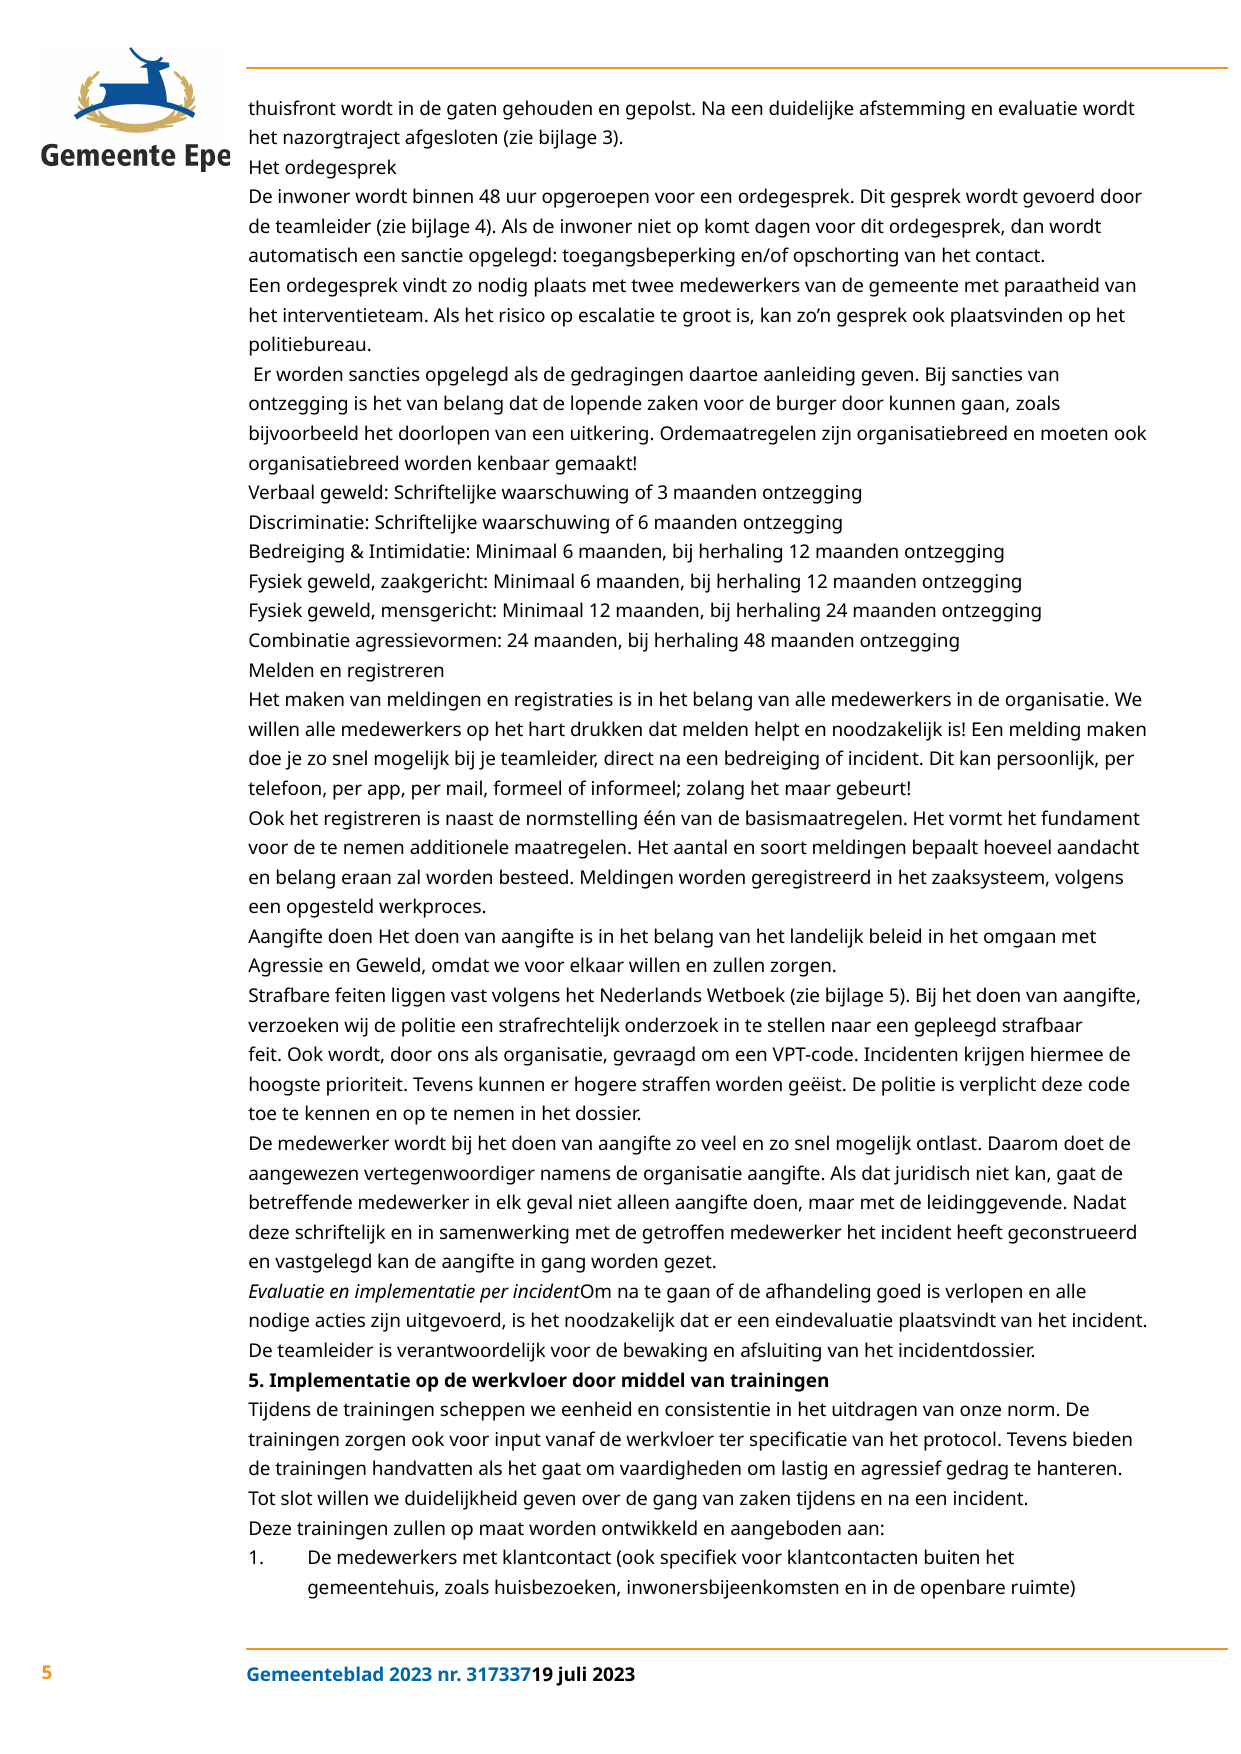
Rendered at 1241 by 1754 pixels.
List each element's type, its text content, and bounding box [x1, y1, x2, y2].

text De medewerker wordt bij het doen van aangifte zo veel en zo snel mogelijk ontlast. Daarom doet de aangewezen vertegenwoordiger namens de organisatie aangifte. Als dat juridisch niet kan, gaat de betreffende medewerker in elk geval niet alleen aangifte doen, maar met de leidinggevende. Nadat deze schriftelijk en in samenwerking met de getroffen medewerker het incident heeft geconstrueerd en vastgelegd kan de aangifte in gang worden gezet. [248, 1130, 1152, 1274]
text Er worden sancties opgelegd als de gedragingen daartoe aanleiding geven. Bij sancties van ontzegging is het van belang dat de lopende zaken voor de burger door kunnen gaan, zoals bijvoorbeeld het doorlopen van een uitkering. Ordemaatregelen zijn organisatiebreed en moeten ook organisatiebreed worden kenbaar gemaakt! [248, 361, 1152, 476]
text Tijdens de trainingen scheppen we eenheid en consistentie in het uitdragen van onze norm. De trainingen zorgen ook voor input vanaf de werkvloer ter specificatie van het protocol. Tevens bieden de trainingen handvatten als het gaat om vaardigheden om lastig en agressief gedrag te hanteren. Tot slot willen we duidelijkheid geven over de gang van zaken tijdens en na een incident. [248, 1396, 1152, 1511]
text Verbaal geweld: Schriftelijke waarschuwing of 3 maanden ontzegging [248, 479, 1152, 505]
text Bedreiging & Intimidatie: Minimaal 6 maanden, bij herhaling 12 maanden ontzegging [248, 538, 1152, 564]
text Het maken van meldingen en registraties is in het belang van alle medewerkers in de organisatie. We willen alle medewerkers op het hart drukken dat melden helpt en noodzakelijk is! Een melding maken doe je zo snel mogelijk bij je teamleider, direct na een bedreiging of incident. Dit kan persoonlijk, per telefoon, per app, per mail, formeel of informeel; zolang het maar gebeurt! [248, 686, 1152, 801]
text Aangifte doen Het doen van aangifte is in het belang van het landelijk beleid in het omgaan met Agressie en Geweld, omdat we voor elkaar willen en zullen zorgen. [248, 923, 1152, 978]
text Combinatie agressievormen: 24 maanden, bij herhaling 48 maanden ontzegging [248, 627, 1152, 653]
text Fysiek geweld, mensgericht: Minimaal 12 maanden, bij herhaling 24 maanden ontzegging [248, 598, 1152, 623]
text Deze trainingen zullen op maat worden ontwikkeld en aangeboden aan: [248, 1515, 1152, 1541]
list De medewerkers met klantcontact (ook specifiek voor klantcontacten buiten het gemeentehuis, zoals huisbezoeken, inwonersbijeenkomsten en in de openbare ruimte) [248, 1544, 1152, 1600]
picture [41, 47, 231, 172]
text Evaluatie en implementatie per incidentOm na te gaan of de afhandeling goed is verlopen en alle nodige acties zijn uitgevoerd, is het noodzakelijk dat er een eindevaluatie plaatsvindt van het incident. [248, 1278, 1152, 1333]
text 5. Implementatie op de werkvloer door middel van trainingen [248, 1367, 1152, 1393]
text Melden en registreren [248, 657, 1152, 683]
text De inwoner wordt binnen 48 uur opgeroepen voor een ordegesprek. Dit gesprek wordt gevoerd door de teamleider (zie bijlage 4). Als de inwoner niet op komt dagen voor dit ordegesprek, dan wordt automatisch een sanctie opgelegd: toegangsbeperking en/of opschorting van het contact. [248, 183, 1152, 268]
text Het ordegesprek [248, 154, 1152, 180]
text Fysiek geweld, zaakgericht: Minimaal 6 maanden, bij herhaling 12 maanden ontzegging [248, 568, 1152, 594]
text Discriminatie: Schriftelijke waarschuwing of 6 maanden ontzegging [248, 509, 1152, 535]
text Ook het registreren is naast de normstelling één van de basismaatregelen. Het vormt het fundament voor de te nemen additionele maatregelen. Het aantal en soort meldingen bepaalt hoeveel aandacht en belang eraan zal worden besteed. Meldingen worden geregistreerd in het zaaksysteem, volgens een opgesteld werkproces. [248, 805, 1152, 919]
text De teamleider is verantwoordelijk voor de bewaking en afsluiting van het incidentdossier. [248, 1337, 1152, 1363]
text thuisfront wordt in de gaten gehouden en gepolst. Na een duidelijke afstemming en evaluatie wordt het nazorgtraject afgesloten (zie bijlage 3). [248, 95, 1152, 150]
text Strafbare feiten liggen vast volgens het Nederlands Wetboek (zie bijlage 5). Bij het doen van aangifte, verzoeken wij de politie een strafrechtelijk onderzoek in te stellen naar een gepleegd strafbaar feit. Ook wordt, door ons als organisatie, gevraagd om een VPT-code. Incidenten krijgen hiermee de hoogste prioriteit. Tevens kunnen er hogere straffen worden geëist. De politie is verplicht deze code toe te kennen en op te nemen in het dossier. [248, 982, 1152, 1126]
text Een ordegesprek vindt zo nodig plaats met twee medewerkers van de gemeente met paraatheid van het interventieteam. Als het risico op escalatie te groot is, kan zo’n gesprek ook plaatsvinden op het politiebureau. [248, 272, 1152, 357]
